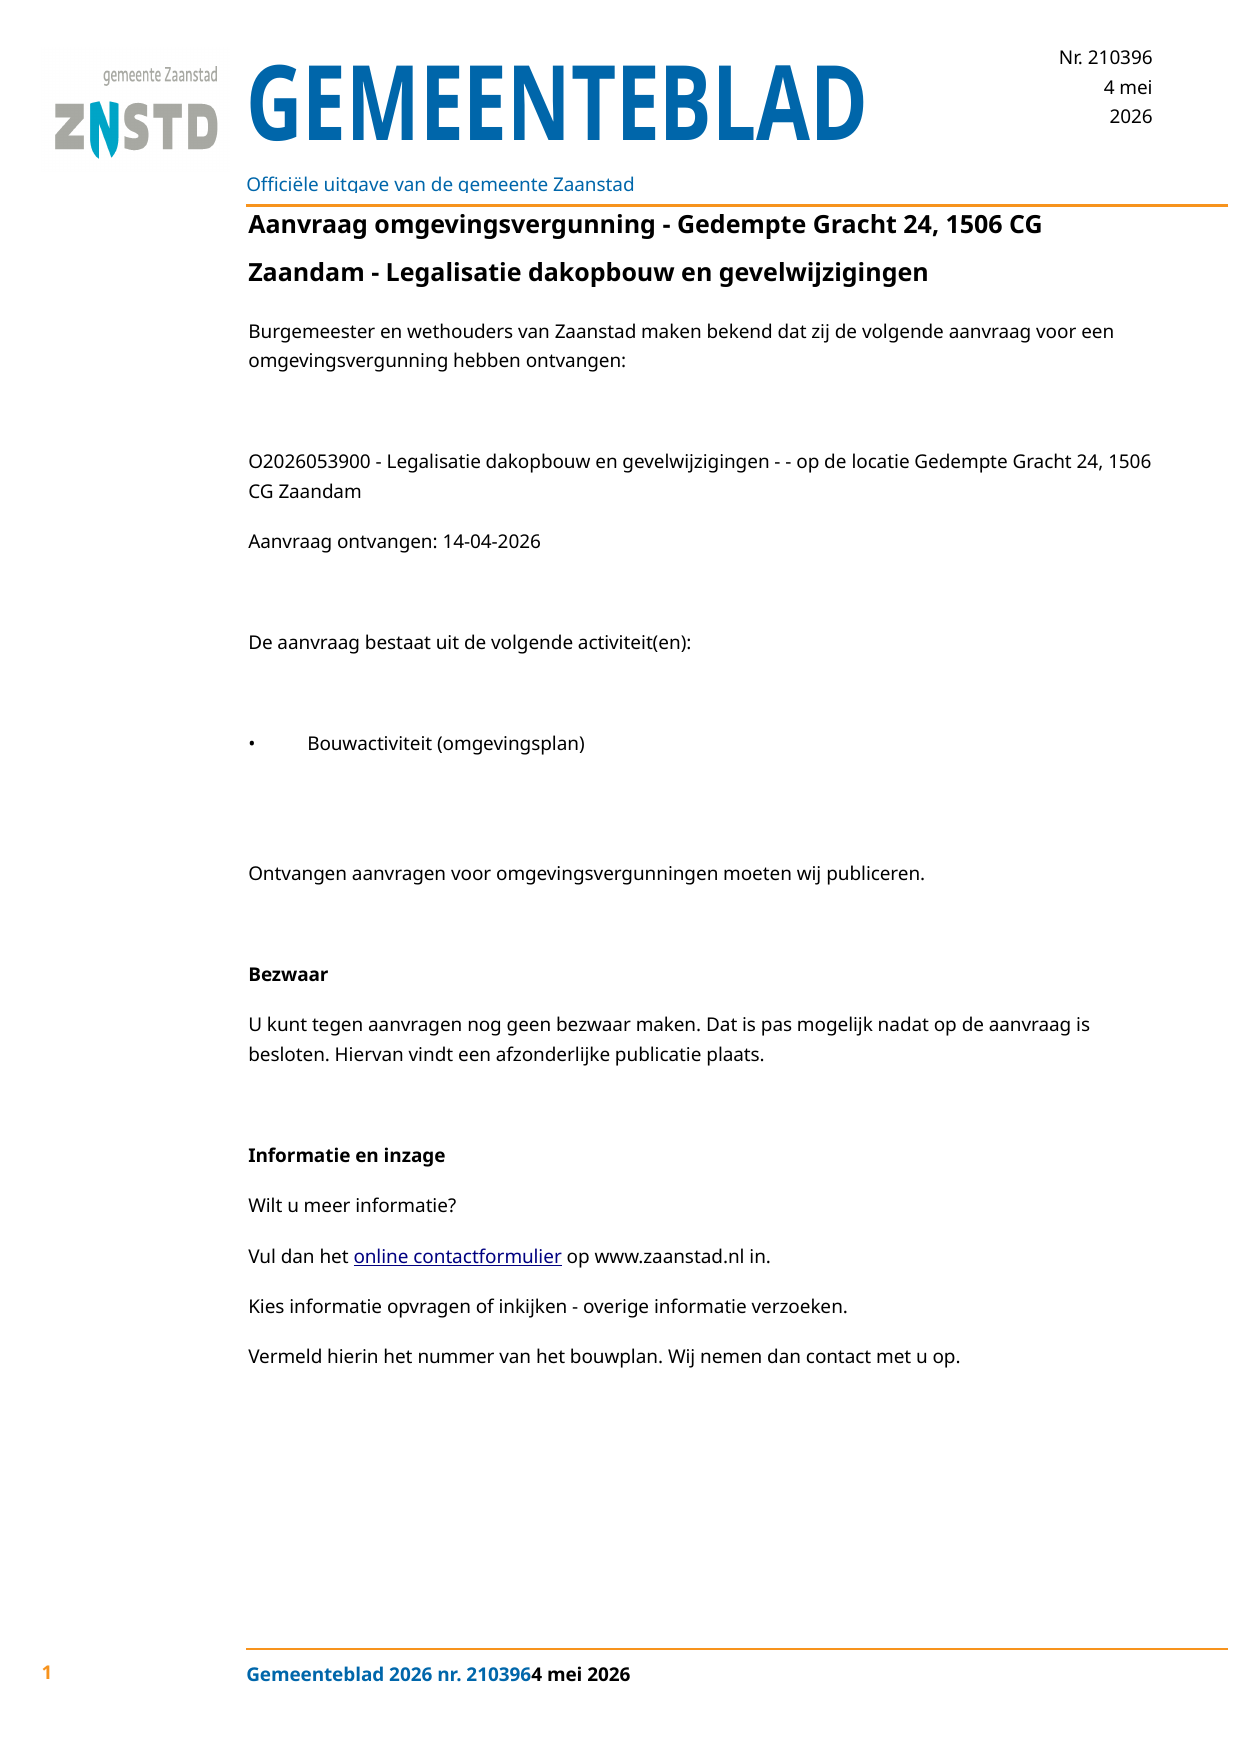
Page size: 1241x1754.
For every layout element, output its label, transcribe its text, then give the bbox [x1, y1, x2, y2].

text Aanvraag omgevingsvergunning - Gedempte Gracht 24, 1506 CG Zaandam - Legalisatie dakopbouw en gevelwijzigingen [248, 207, 1152, 288]
list Bouwactiviteit (omgevingsplan) [248, 730, 1152, 756]
text Wilt u meer informatie? [248, 1192, 1152, 1218]
text De aanvraag bestaat uit de volgende activiteit(en): [248, 629, 1152, 655]
text O2026053900 - Legalisatie dakopbouw en gevelwijzigingen - - op de locatie Gedempte Gracht 24, 1506 CG Zaandam [248, 448, 1152, 504]
text U kunt tegen aanvragen nog geen bezwaar maken. Dat is pas mogelijk nadat op de aanvraag is besloten. Hiervan vindt een afzonderlijke publicatie plaats. [248, 1012, 1152, 1067]
text Aanvraag ontvangen: 14-04-2026 [248, 528, 1152, 554]
text Kies informatie opvragen of inkijken - overige informatie verzoeken. [248, 1293, 1152, 1319]
text Burgemeester en wethouders van Zaanstad maken bekend dat zij de volgende aanvraag voor een omgevingsvergunning hebben ontvangen: [248, 318, 1152, 373]
text Bezwaar [248, 961, 1152, 987]
text Vermeld hierin het nummer van het bouwplan. Wij nemen dan contact met u op. [248, 1344, 1152, 1369]
text Vul dan het online contactformulier op www.zaanstad.nl in. [248, 1243, 1152, 1269]
text Ontvangen aanvragen voor omgevingsvergunningen moeten wij publiceren. [248, 860, 1152, 886]
text Informatie en inzage [248, 1142, 1152, 1168]
picture [41, 47, 231, 172]
